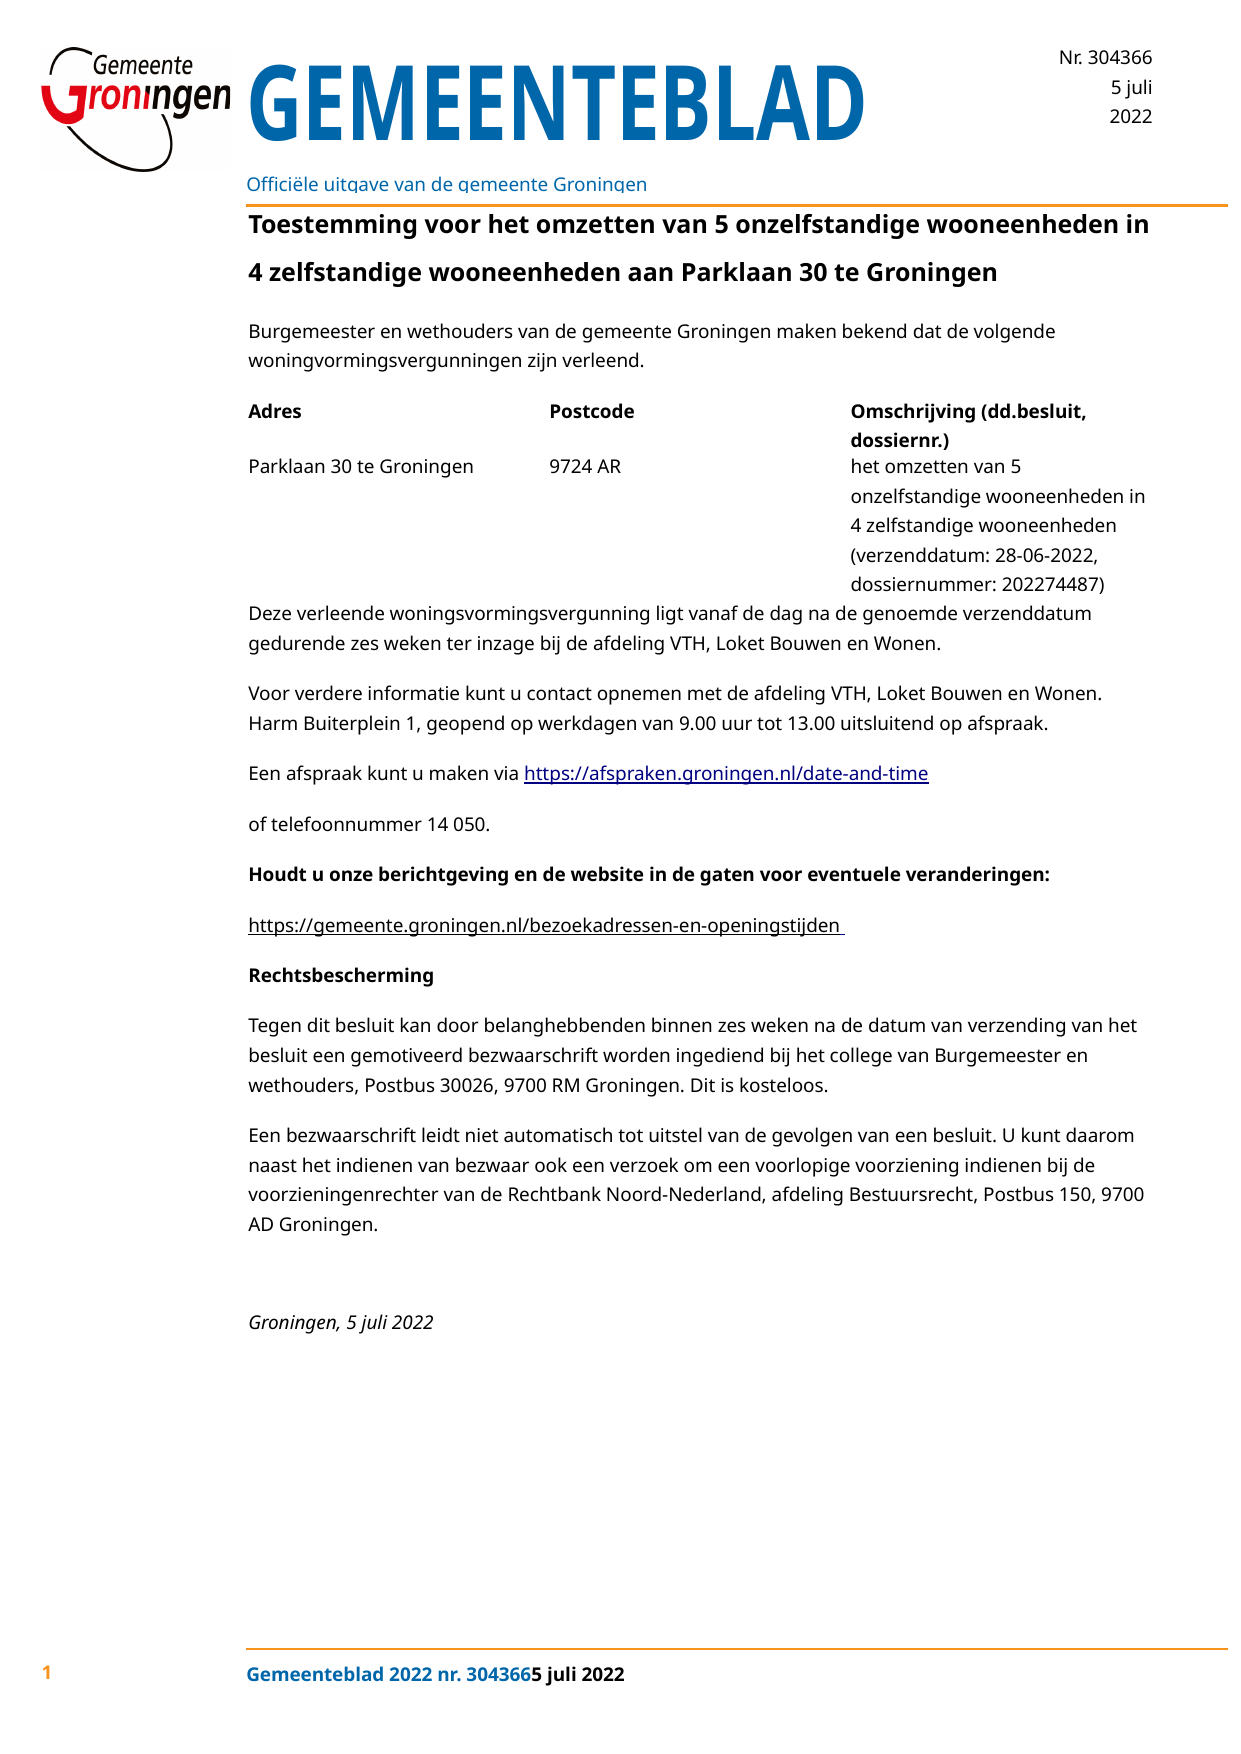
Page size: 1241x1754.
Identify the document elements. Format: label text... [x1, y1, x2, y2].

text Voor verdere informatie kunt u contact opnemen met de afdeling VTH, Loket Bouwen en Wonen. Harm Buiterplein 1, geopend op werkdagen van 9.00 uur tot 13.00 uitsluitend op afspraak. [248, 681, 1152, 736]
table_cell Parklaan 30 te Groningen [248, 453, 549, 597]
text Groningen, 5 juli 2022 [248, 1309, 1152, 1335]
table_header Omschrijving (dd.besluit, dossiernr.) [850, 398, 1152, 453]
text Rechtsbescherming [248, 962, 1152, 988]
text https://gemeente.groningen.nl/bezoekadressen-en-openingstijden [248, 912, 1152, 938]
picture [41, 47, 231, 172]
text Een bezwaarschrift leidt niet automatisch tot uitstel van de gevolgen van een besluit. U kunt daarom naast het indienen van bezwaar ook een verzoek om een voorlopige voorziening indienen bij de voorzieningenrechter van de Rechtbank Noord-Nederland, afdeling Bestuursrecht, Postbus 150, 9700 AD Groningen. [248, 1122, 1152, 1237]
table_header Adres [248, 398, 549, 453]
text of telefoonnummer 14 050. [248, 811, 1152, 837]
text Toestemming voor het omzetten van 5 onzelfstandige wooneenheden in 4 zelfstandige wooneenheden aan Parklaan 30 te Groningen [248, 207, 1152, 288]
text Deze verleende woningsvormingsvergunning ligt vanaf de dag na de genoemde verzenddatum gedurende zes weken ter inzage bij de afdeling VTH, Loket Bouwen en Wonen. [248, 601, 1152, 656]
text Tegen dit besluit kan door belanghebbenden binnen zes weken na de datum van verzending van het besluit een gemotiveerd bezwaarschrift worden ingediend bij het college van Burgemeester en wethouders, Postbus 30026, 9700 RM Groningen. Dit is kosteloos. [248, 1013, 1152, 1098]
text Een afspraak kunt u maken via https://afspraken.groningen.nl/date-and-time [248, 761, 1152, 786]
text Houdt u onze berichtgeving en de website in de gaten voor eventuele veranderingen: [248, 861, 1152, 887]
table_cell 9724 AR [549, 453, 850, 597]
table_cell het omzetten van 5 onzelfstandige wooneenheden in 4 zelfstandige wooneenheden (verzenddatum: 28-06-2022, dossiernummer: 202274487) [850, 453, 1152, 597]
text Burgemeester en wethouders van de gemeente Groningen maken bekend dat de volgende woningvormingsvergunningen zijn verleend. [248, 318, 1152, 373]
table_header Postcode [549, 398, 850, 453]
